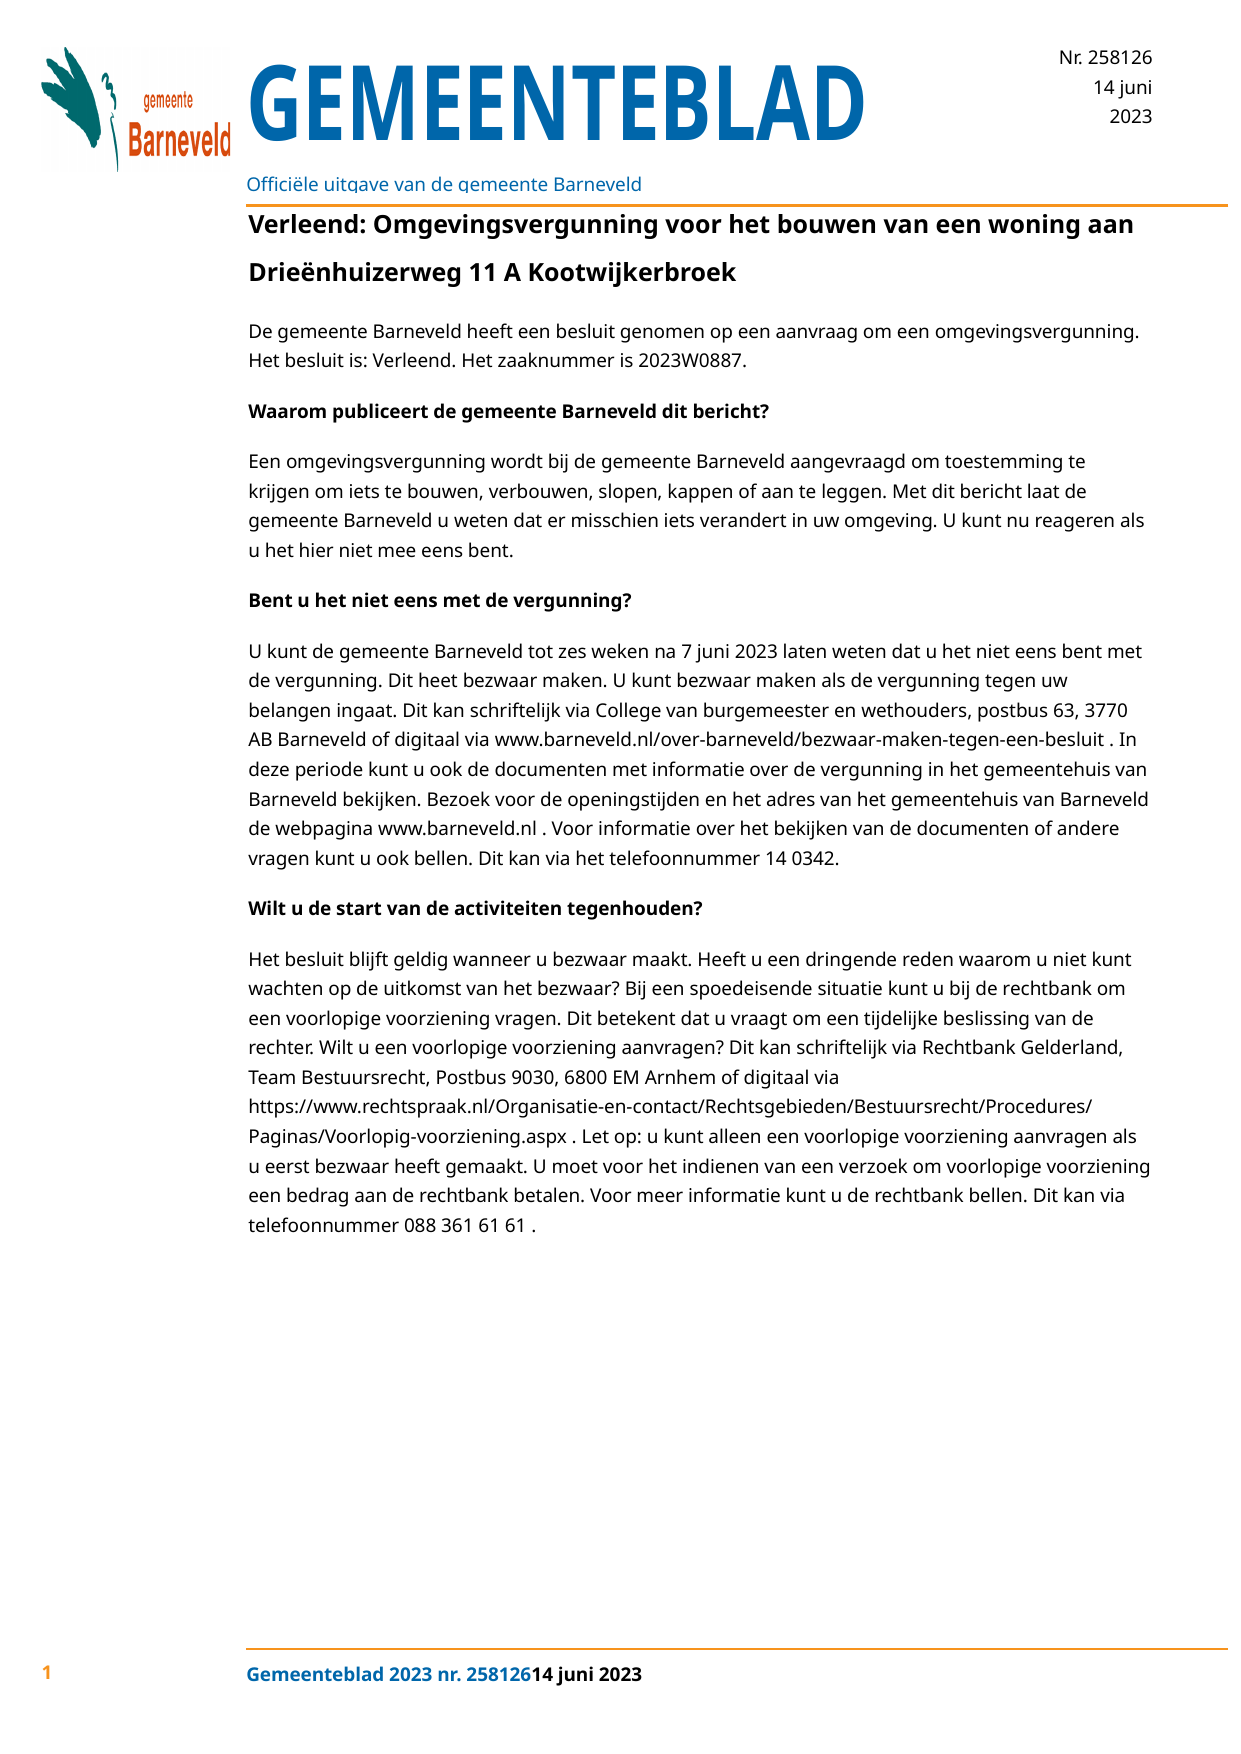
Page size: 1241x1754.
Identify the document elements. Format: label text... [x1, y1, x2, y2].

text Het besluit blijft geldig wanneer u bezwaar maakt. Heeft u een dringende reden waarom u niet kunt wachten op de uitkomst van het bezwaar? Bij een spoedeisende situatie kunt u bij de rechtbank om een voorlopige voorziening vragen. Dit betekent dat u vraagt om een tijdelijke beslissing van de rechter. Wilt u een voorlopige voorziening aanvragen? Dit kan schriftelijk via Rechtbank Gelderland, Team Bestuursrecht, Postbus 9030, 6800 EM Arnhem of digitaal via https://www.rechtspraak.nl/Organisatie-en-contact/Rechtsgebieden/Bestuursrecht/Procedures/Paginas/Voorlopig-voorziening.aspx . Let op: u kunt alleen een voorlopige voorziening aanvragen als u eerst bezwaar heeft gemaakt. U moet voor het indienen van een verzoek om voorlopige voorziening een bedrag aan de rechtbank betalen. Voor meer informatie kunt u de rechtbank bellen. Dit kan via telefoonnummer 088 361 61 61 . [248, 946, 1152, 1238]
text Verleend: Omgevingsvergunning voor het bouwen van een woning aan Drieënhuizerweg 11 A Kootwijkerbroek [248, 207, 1152, 288]
text Een omgevingsvergunning wordt bij de gemeente Barneveld aangevraagd om toestemming te krijgen om iets te bouwen, verbouwen, slopen, kappen of aan te leggen. Met dit bericht laat de gemeente Barneveld u weten dat er misschien iets verandert in uw omgeving. U kunt nu reageren als u het hier niet mee eens bent. [248, 448, 1152, 563]
picture [41, 47, 231, 172]
text Bent u het niet eens met de vergunning? [248, 587, 1152, 613]
text U kunt de gemeente Barneveld tot zes weken na 7 juni 2023 laten weten dat u het niet eens bent met de vergunning. Dit heet bezwaar maken. U kunt bezwaar maken als de vergunning tegen uw belangen ingaat. Dit kan schriftelijk via College van burgemeester en wethouders, postbus 63, 3770 AB Barneveld of digitaal via www.barneveld.nl/over-barneveld/bezwaar-maken-tegen-een-besluit . In deze periode kunt u ook de documenten met informatie over de vergunning in het gemeentehuis van Barneveld bekijken. Bezoek voor de openingstijden en het adres van het gemeentehuis van Barneveld de webpagina www.barneveld.nl . Voor informatie over het bekijken van de documenten of andere vragen kunt u ook bellen. Dit kan via het telefoonnummer 14 0342. [248, 638, 1152, 871]
text De gemeente Barneveld heeft een besluit genomen op een aanvraag om een omgevingsvergunning. Het besluit is: Verleend. Het zaaknummer is 2023W0887. [248, 318, 1152, 373]
text Wilt u de start van de activiteiten tegenhouden? [248, 895, 1152, 921]
text Waarom publiceert de gemeente Barneveld dit bericht? [248, 398, 1152, 424]
